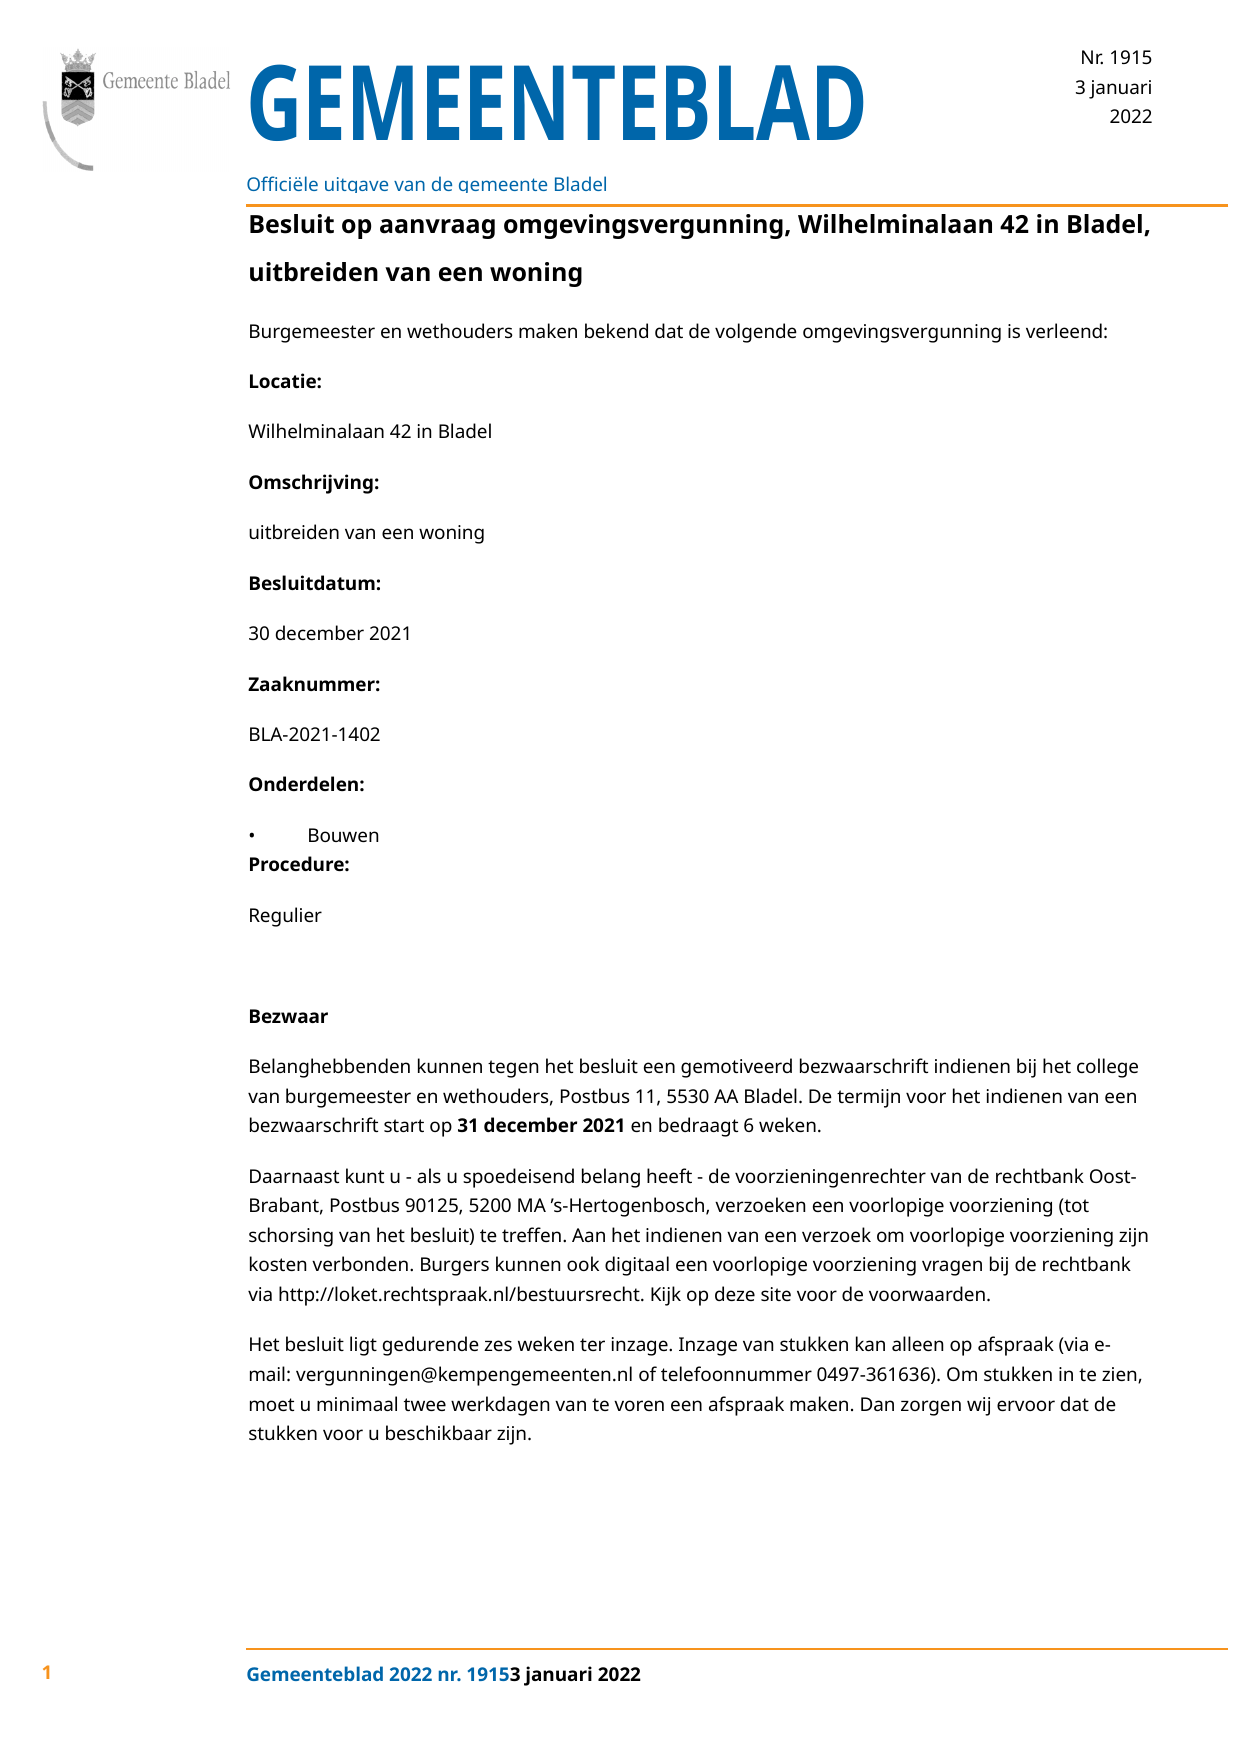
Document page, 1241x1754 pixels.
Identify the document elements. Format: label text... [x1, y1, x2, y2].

text Daarnaast kunt u - als u spoedeisend belang heeft - de voorzieningenrechter van de rechtbank Oost-Brabant, Postbus 90125, 5200 MA ’s-Hertogenbosch, verzoeken een voorlopige voorziening (tot schorsing van het besluit) te treffen. Aan het indienen van een verzoek om voorlopige voorziening zijn kosten verbonden. Burgers kunnen ook digitaal een voorlopige voorziening vragen bij de rechtbank via http://loket.rechtspraak.nl/bestuursrecht. Kijk op deze site voor de voorwaarden. [248, 1163, 1152, 1307]
text Het besluit ligt gedurende zes weken ter inzage. Inzage van stukken kan alleen op afspraak (via e-mail: vergunningen@kempengemeenten.nl of telefoonnummer 0497-361636). Om stukken in te zien, moet u minimaal twee werkdagen van te voren een afspraak maken. Dan zorgen wij ervoor dat de stukken voor u beschikbaar zijn. [248, 1332, 1152, 1446]
text Bezwaar [248, 1003, 1152, 1029]
text 30 december 2021 [248, 620, 1152, 646]
text Belanghebbenden kunnen tegen het besluit een gemotiveerd bezwaarschrift indienen bij het college van burgemeester en wethouders, Postbus 11, 5530 AA Bladel. De termijn voor het indienen van een bezwaarschrift start op 31 december 2021 en bedraagt 6 weken. [248, 1053, 1152, 1138]
list Bouwen [248, 822, 1152, 848]
text Zaaknummer: [248, 671, 1152, 697]
text Omschrijving: [248, 469, 1152, 495]
text Burgemeester en wethouders maken bekend dat de volgende omgevingsvergunning is verleend: [248, 318, 1152, 344]
text Locatie: [248, 368, 1152, 394]
text Besluitdatum: [248, 570, 1152, 596]
text Procedure: [248, 852, 1152, 877]
picture [41, 47, 231, 172]
text uitbreiden van een woning [248, 519, 1152, 545]
text BLA-2021-1402 [248, 721, 1152, 747]
text Regulier [248, 902, 1152, 928]
text Besluit op aanvraag omgevingsvergunning, Wilhelminalaan 42 in Bladel, uitbreiden van een woning [248, 207, 1152, 288]
text Wilhelminalaan 42 in Bladel [248, 419, 1152, 444]
text Onderdelen: [248, 772, 1152, 797]
